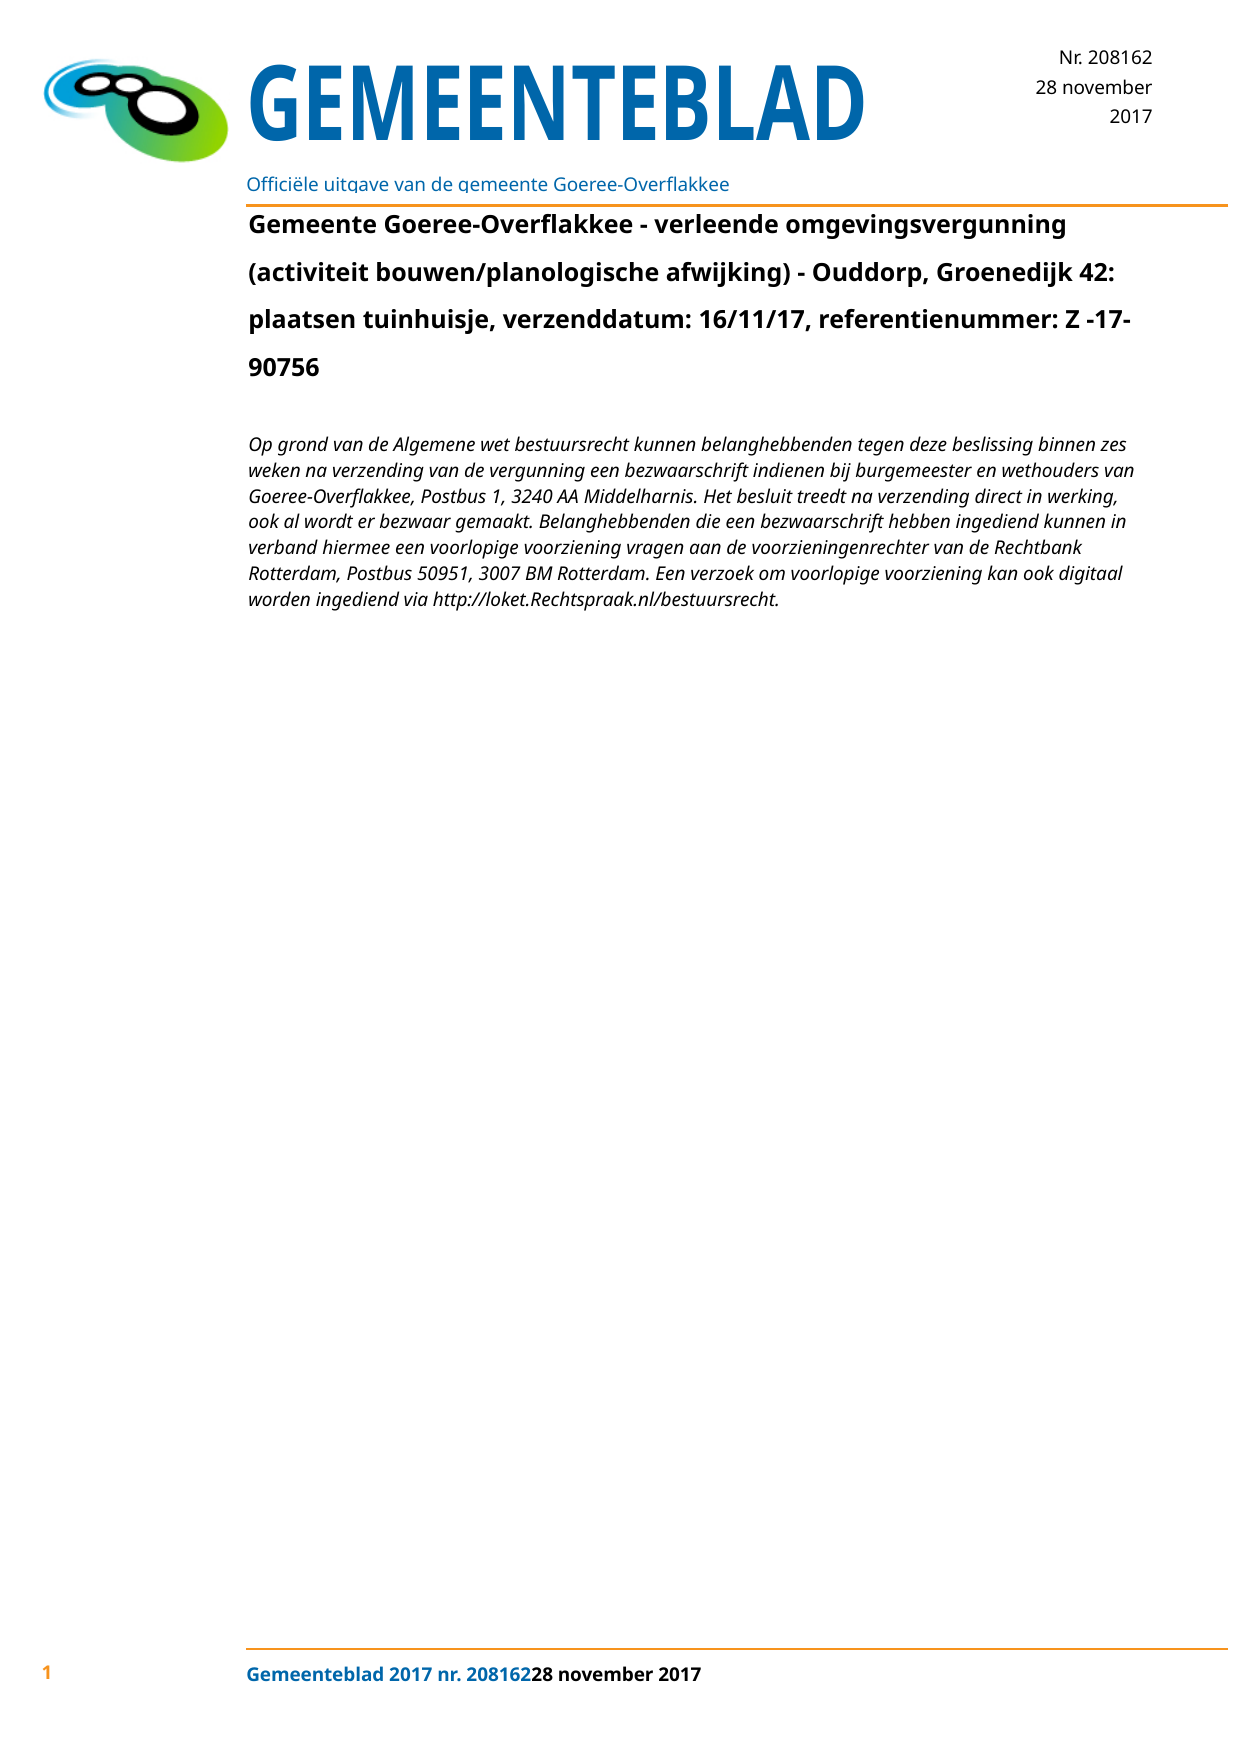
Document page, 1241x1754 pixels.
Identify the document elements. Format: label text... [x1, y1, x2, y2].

text Op grond van de Algemene wet bestuursrecht kunnen belanghebbenden tegen deze beslissing binnen zes weken na verzending van de vergunning een bezwaarschrift indienen bij burgemeester en wethouders van Goeree-Overflakkee, Postbus 1, 3240 AA Middelharnis. Het besluit treedt na verzending direct in werking, ook al wordt er bezwaar gemaakt. Belanghebbenden die een bezwaarschrift hebben ingediend kunnen in verband hiermee een voorlopige voorziening vragen aan de voorzieningenrechter van de Rechtbank Rotterdam, Postbus 50951, 3007 BM Rotterdam. Een verzoek om voorlopige voorziening kan ook digitaal worden ingediend via http://loket.Rechtspraak.nl/bestuursrecht. [248, 431, 1152, 611]
text Gemeente Goeree-Overflakkee - verleende omgevingsvergunning (activiteit bouwen/planologische afwijking) - Ouddorp, Groenedijk 42: plaatsen tuinhuisje, verzenddatum: 16/11/17, referentienummer: Z -17-90756 [248, 207, 1152, 384]
picture [41, 47, 231, 172]
